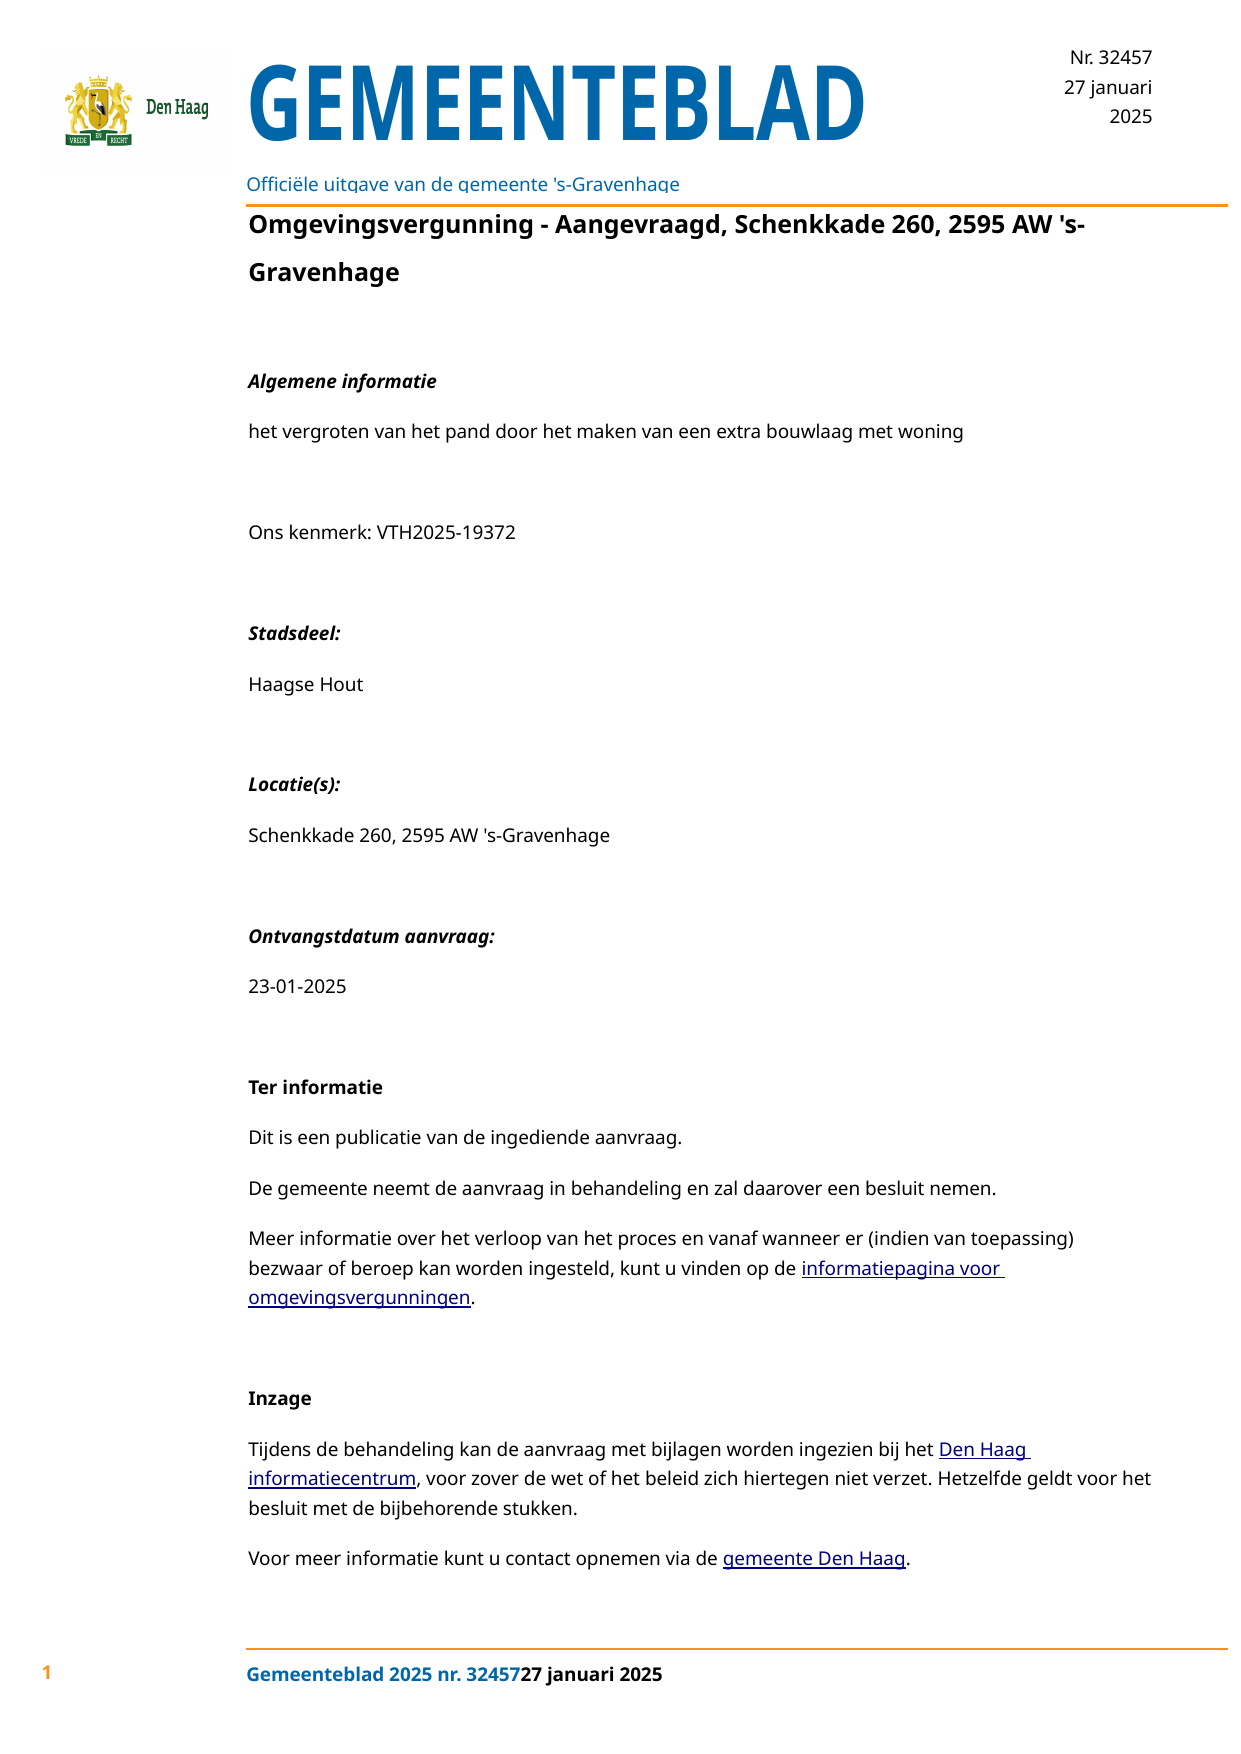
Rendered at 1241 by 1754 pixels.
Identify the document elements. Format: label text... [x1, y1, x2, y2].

text Voor meer informatie kunt u contact opnemen via de gemeente Den Haag. [248, 1545, 1152, 1571]
picture [41, 47, 231, 172]
text Locatie(s): [248, 772, 1152, 797]
text Ontvangstdatum aanvraag: [248, 923, 1152, 949]
text Meer informatie over het verloop van het proces en vanaf wanneer er (indien van toepassing) bezwaar of beroep kan worden ingesteld, kunt u vinden op de informatiepagina voor omgevingsvergunningen. [248, 1225, 1152, 1310]
text De gemeente neemt de aanvraag in behandeling en zal daarover een besluit nemen. [248, 1175, 1152, 1201]
text 23-01-2025 [248, 973, 1152, 999]
text Haagse Hout [248, 671, 1152, 697]
text Algemene informatie [248, 368, 1152, 394]
text Ter informatie [248, 1074, 1152, 1100]
text Stadsdeel: [248, 620, 1152, 646]
text het vergroten van het pand door het maken van een extra bouwlaag met woning [248, 419, 1152, 444]
text Inzage [248, 1385, 1152, 1411]
text Dit is een publicatie van de ingediende aanvraag. [248, 1124, 1152, 1150]
text Omgevingsvergunning - Aangevraagd, Schenkkade 260, 2595 AW 's-Gravenhage [248, 207, 1152, 288]
text Ons kenmerk: VTH2025-19372 [248, 519, 1152, 545]
text Tijdens de behandeling kan de aanvraag met bijlagen worden ingezien bij het Den Haag informatiecentrum, voor zover de wet of het beleid zich hiertegen niet verzet. Hetzelfde geldt voor het besluit met de bijbehorende stukken. [248, 1436, 1152, 1521]
text Schenkkade 260, 2595 AW 's-Gravenhage [248, 822, 1152, 848]
